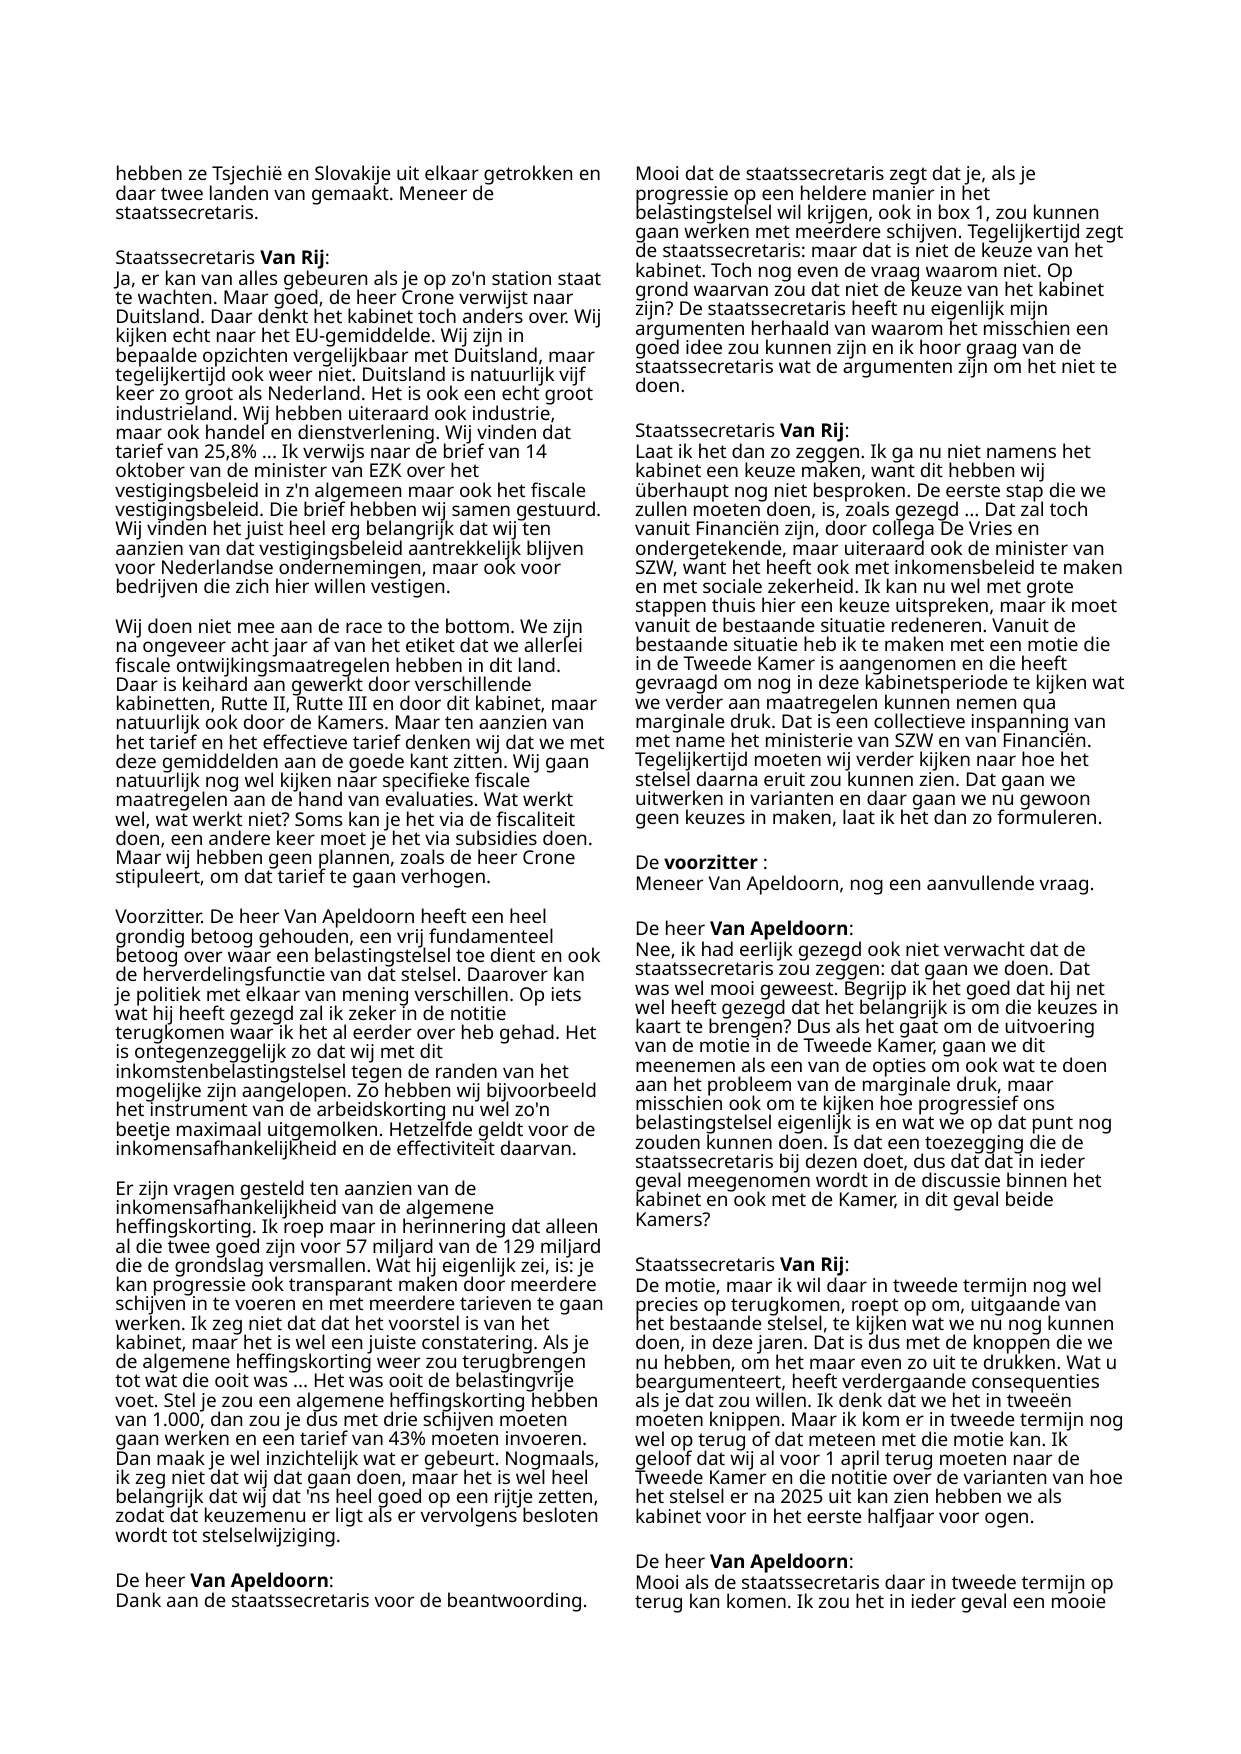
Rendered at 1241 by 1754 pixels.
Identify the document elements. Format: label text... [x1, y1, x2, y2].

text Mooi dat de staatssecretaris zegt dat je, als je progressie op een heldere manier in het belastingstelsel wil krijgen, ook in box 1, zou kunnen gaan werken met meerdere schijven. Tegelijkertijd zegt de staatssecretaris: maar dat is niet de keuze van het kabinet. Toch nog even de vraag waarom niet. Op grond waarvan zou dat niet de keuze van het kabinet zijn? De staatssecretaris heeft nu eigenlijk mijn argumenten herhaald van waarom het misschien een goed idee zou kunnen zijn en ik hoor graag van de staatssecretaris wat de argumenten zijn om het niet te doen. [635, 165, 1125, 397]
text Voorzitter. De heer Van Apeldoorn heeft een heel grondig betoog gehouden, een vrij fundamenteel betoog over waar een belastingstelsel toe dient en ook de herverdelingsfunctie van dat stelsel. Daarover kan je politiek met elkaar van mening verschillen. Op iets wat hij heeft gezegd zal ik zeker in de notitie terugkomen waar ik het al eerder over heb gehad. Het is ontegenzeggelijk zo dat wij met dit inkomstenbelastingstelsel tegen de randen van het mogelijke zijn aangelopen. Zo hebben wij bijvoorbeeld het instrument van de arbeidskorting nu wel zo'n beetje maximaal uitgemolken. Hetzelfde geldt voor de inkomensafhankelijkheid en de effectiviteit daarvan. [115, 908, 605, 1159]
text Wij doen niet mee aan de race to the bottom. We zijn na ongeveer acht jaar af van het etiket dat we allerlei fiscale ontwijkingsmaatregelen hebben in dit land. Daar is keihard aan gewerkt door verschillende kabinetten, Rutte II, Rutte III en door dit kabinet, maar natuurlijk ook door de Kamers. Maar ten aanzien van het tarief en het effectieve tarief denken wij dat we met deze gemiddelden aan de goede kant zitten. Wij gaan natuurlijk nog wel kijken naar specifieke fiscale maatregelen aan de hand van evaluaties. Wat werkt wel, wat werkt niet? Soms kan je het via de fiscaliteit doen, een andere keer moet je het via subsidies doen. Maar wij hebben geen plannen, zoals de heer Crone stipuleert, om dat tarief te gaan verhogen. [115, 618, 605, 888]
text hebben ze Tsjechië en Slovakije uit elkaar getrokken en daar twee landen van gemaakt. Meneer de staatssecretaris. [115, 165, 605, 223]
text De heer Van Apeldoorn: [635, 915, 1125, 941]
text Dank aan de staatssecretaris voor de beantwoording. [115, 1592, 605, 1612]
text Mooi als de staatssecretaris daar in tweede termijn op terug kan komen. Ik zou het in ieder geval een mooie [635, 1574, 1125, 1612]
text De motie, maar ik wil daar in tweede termijn nog wel precies op terugkomen, roept op om, uitgaande van het bestaande stelsel, te kijken wat we nu nog kunnen doen, in deze jaren. Dat is dus met de knoppen die we nu hebben, om het maar even zo uit te drukken. Wat u beargumenteert, heeft verdergaande consequenties als je dat zou willen. Ik denk dat we het in tweeën moeten knippen. Maar ik kom er in tweede termijn nog wel op terug of dat meteen met die motie kan. Ik geloof dat wij al voor 1 april terug moeten naar de Tweede Kamer en die notitie over de varianten van hoe het stelsel er na 2025 uit kan zien hebben we als kabinet voor in het eerste halfjaar voor ogen. [635, 1277, 1125, 1527]
text De heer Van Apeldoorn: [635, 1548, 1125, 1574]
text Meneer Van Apeldoorn, nog een aanvullende vraag. [635, 875, 1125, 894]
text Nee, ik had eerlijk gezegd ook niet verwacht dat de staatssecretaris zou zeggen: dat gaan we doen. Dat was wel mooi geweest. Begrijp ik het goed dat hij net wel heeft gezegd dat het belangrijk is om die keuzes in kaart te brengen? Dus als het gaat om de uitvoering van de motie in de Tweede Kamer, gaan we dit meenemen als een van de opties om ook wat te doen aan het probleem van de marginale druk, maar misschien ook om te kijken hoe progressief ons belastingstelsel eigenlijk is en wat we op dat punt nog zouden kunnen doen. Is dat een toezegging die de staatssecretaris bij dezen doet, dus dat dat in ieder geval meegenomen wordt in de discussie binnen het kabinet en ook met de Kamer, in dit geval beide Kamers? [635, 941, 1125, 1230]
text Er zijn vragen gesteld ten aanzien van de inkomensafhankelijkheid van de algemene heffingskorting. Ik roep maar in herinnering dat alleen al die twee goed zijn voor 57 miljard van de 129 miljard die de grondslag versmallen. Wat hij eigenlijk zei, is: je kan progressie ook transparant maken door meerdere schijven in te voeren en met meerdere tarieven te gaan werken. Ik zeg niet dat dat het voorstel is van het kabinet, maar het is wel een juiste constatering. Als je de algemene heffingskorting weer zou terugbrengen tot wat die ooit was ... Het was ooit de belastingvrije voet. Stel je zou een algemene heffingskorting hebben van 1.000, dan zou je dus met drie schijven moeten gaan werken en een tarief van 43% moeten invoeren. Dan maak je wel inzichtelijk wat er gebeurt. Nogmaals, ik zeg niet dat wij dat gaan doen, maar het is wel heel belangrijk dat wij dat 'ns heel goed op een rijtje zetten, zodat dat keuzemenu er ligt als er vervolgens besloten wordt tot stelselwijziging. [115, 1180, 605, 1546]
text De voorzitter : [635, 849, 1125, 875]
text Ja, er kan van alles gebeuren als je op zo'n station staat te wachten. Maar goed, de heer Crone verwijst naar Duitsland. Daar denkt het kabinet toch anders over. Wij kijken echt naar het EU-gemiddelde. Wij zijn in bepaalde opzichten vergelijkbaar met Duitsland, maar tegelijkertijd ook weer niet. Duitsland is natuurlijk vijf keer zo groot als Nederland. Het is ook een echt groot industrieland. Wij hebben uiteraard ook industrie, maar ook handel en dienstverlening. Wij vinden dat tarief van 25,8% ... Ik verwijs naar de brief van 14 oktober van de minister van EZK over het vestigingsbeleid in z'n algemeen maar ook het fiscale vestigingsbeleid. Die brief hebben wij samen gestuurd. Wij vinden het juist heel erg belangrijk dat wij ten aanzien van dat vestigingsbeleid aantrekkelijk blijven voor Nederlandse ondernemingen, maar ook voor bedrijven die zich hier willen vestigen. [115, 270, 605, 597]
text Staatssecretaris Van Rij: [635, 417, 1125, 443]
text Staatssecretaris Van Rij: [635, 1251, 1125, 1277]
text De heer Van Apeldoorn: [115, 1567, 605, 1592]
text Staatssecretaris Van Rij: [115, 244, 605, 270]
text Laat ik het dan zo zeggen. Ik ga nu niet namens het kabinet een keuze maken, want dit hebben wij überhaupt nog niet besproken. De eerste stap die we zullen moeten doen, is, zoals gezegd ... Dat zal toch vanuit Financiën zijn, door collega De Vries en ondergetekende, maar uiteraard ook de minister van SZW, want het heeft ook met inkomensbeleid te maken en met sociale zekerheid. Ik kan nu wel met grote stappen thuis hier een keuze uitspreken, maar ik moet vanuit de bestaande situatie redeneren. Vanuit de bestaande situatie heb ik te maken met een motie die in de Tweede Kamer is aangenomen en die heeft gevraagd om nog in deze kabinetsperiode te kijken wat we verder aan maatregelen kunnen nemen qua marginale druk. Dat is een collectieve inspanning van met name het ministerie van SZW en van Financiën. Tegelijkertijd moeten wij verder kijken naar hoe het stelsel daarna eruit zou kunnen zien. Dat gaan we uitwerken in varianten en daar gaan we nu gewoon geen keuzes in maken, laat ik het dan zo formuleren. [635, 443, 1125, 828]
